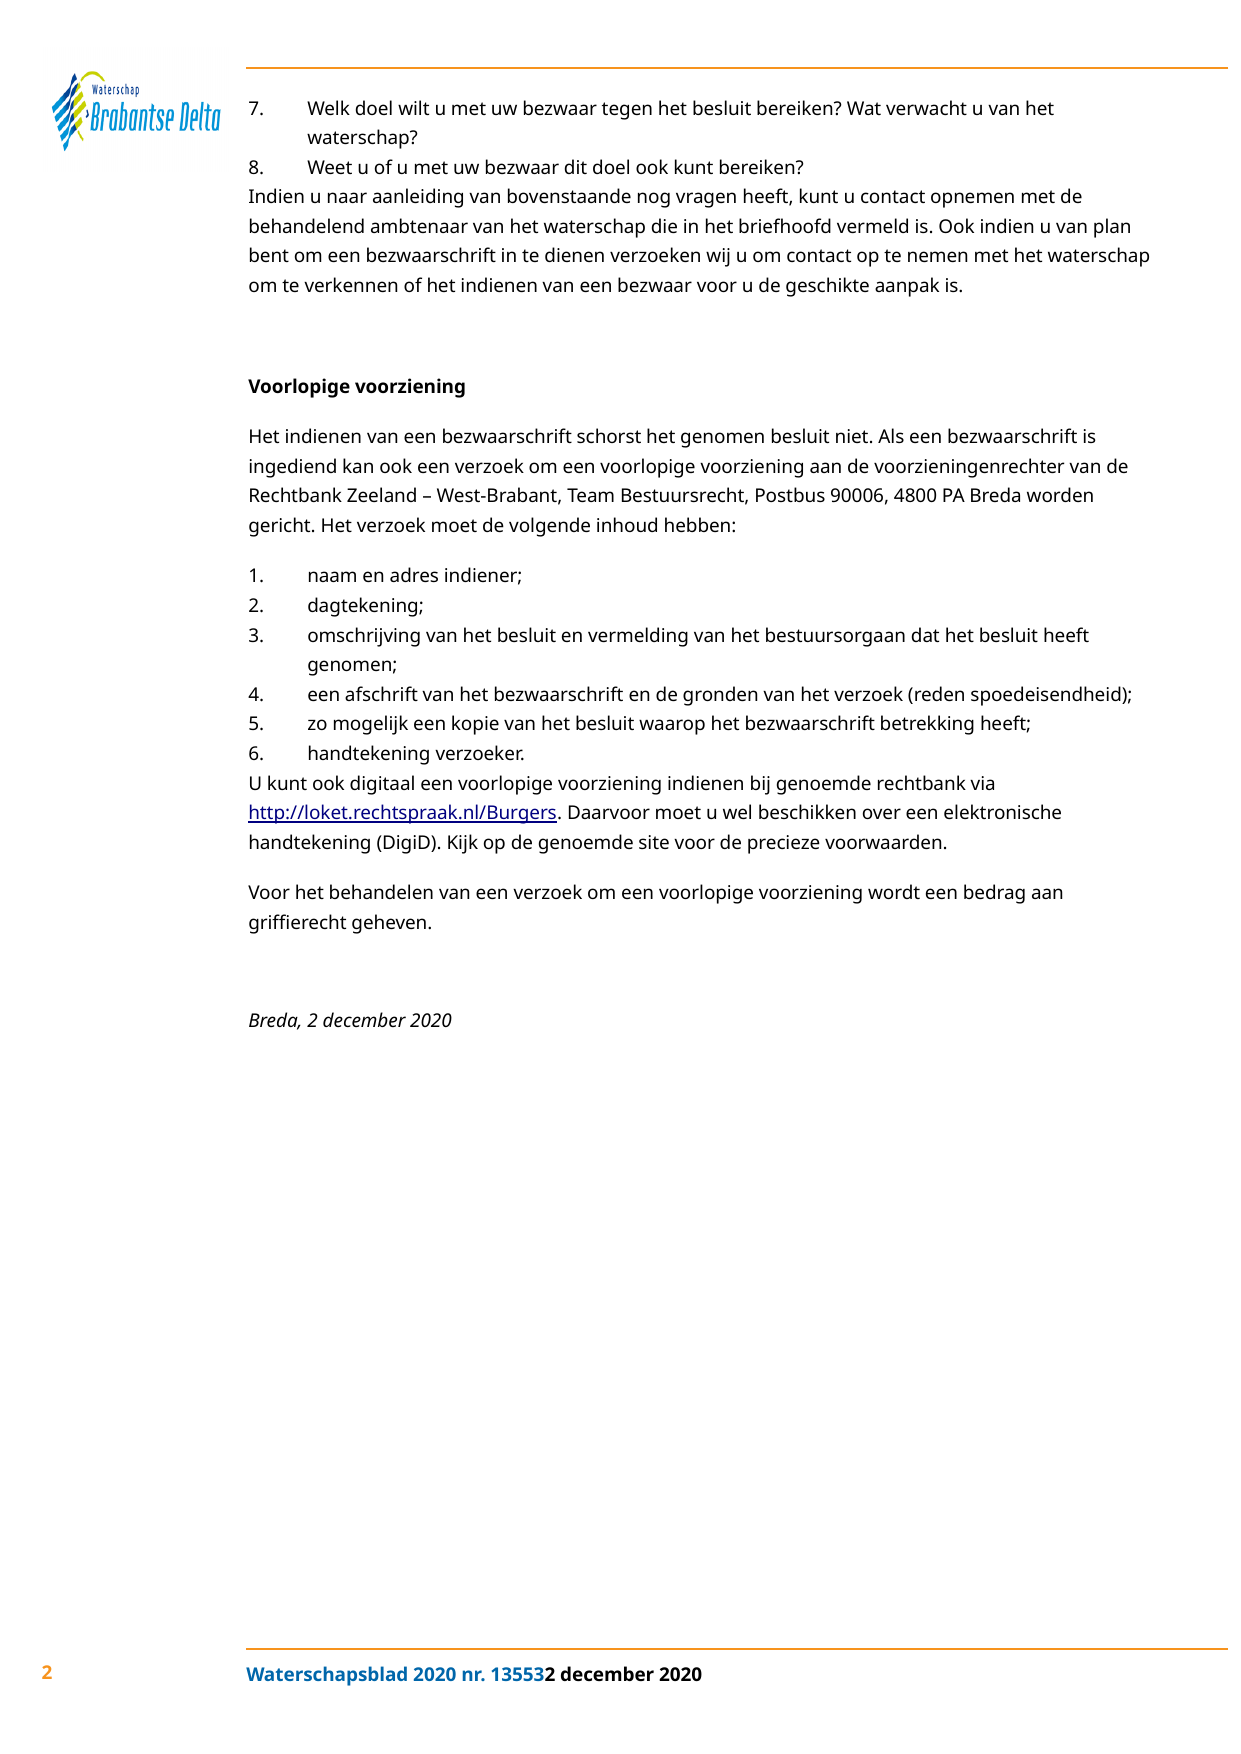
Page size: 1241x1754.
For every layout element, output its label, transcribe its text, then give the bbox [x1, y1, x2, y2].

text Voorlopige voorziening [248, 373, 1152, 399]
list Welk doel wilt u met uw bezwaar tegen het besluit bereiken? Wat verwacht u van het waterschap? [248, 95, 1152, 150]
list Weet u of u met uw bezwaar dit doel ook kunt bereiken? [248, 154, 1152, 180]
text U kunt ook digitaal een voorlopige voorziening indienen bij genoemde rechtbank via http://loket.rechtspraak.nl/Burgers. Daarvoor moet u wel beschikken over een elektronische handtekening (DigiD). Kijk op de genoemde site voor de precieze voorwaarden. [248, 770, 1152, 855]
text Breda, 2 december 2020 [248, 1007, 1152, 1033]
text Indien u naar aanleiding van bovenstaande nog vragen heeft, kunt u contact opnemen met de behandelend ambtenaar van het waterschap die in het briefhoofd vermeld is. Ook indien u van plan bent om een bezwaarschrift in te dienen verzoeken wij u om contact op te nemen met het waterschap om te verkennen of het indienen van een bezwaar voor u de geschikte aanpak is. [248, 183, 1152, 298]
text Voor het behandelen van een verzoek om een voorlopige voorziening wordt een bedrag aan griffierecht geheven. [248, 879, 1152, 935]
list zo mogelijk een kopie van het besluit waarop het bezwaarschrift betrekking heeft; [248, 711, 1152, 736]
text Het indienen van een bezwaarschrift schorst het genomen besluit niet. Als een bezwaarschrift is ingediend kan ook een verzoek om een voorlopige voorziening aan de voorzieningenrechter van de Rechtbank Zeeland – West-Brabant, Team Bestuursrecht, Postbus 90006, 4800 PA Breda worden gericht. Het verzoek moet de volgende inhoud hebben: [248, 423, 1152, 538]
list omschrijving van het besluit en vermelding van het bestuursorgaan dat het besluit heeft genomen; [248, 622, 1152, 677]
picture [41, 47, 231, 172]
list een afschrift van het bezwaarschrift en de gronden van het verzoek (reden spoedeisendheid); [248, 681, 1152, 707]
list dagtekening; [248, 592, 1152, 618]
list naam en adres indiener; [248, 563, 1152, 588]
list handtekening verzoeker. [248, 740, 1152, 766]
